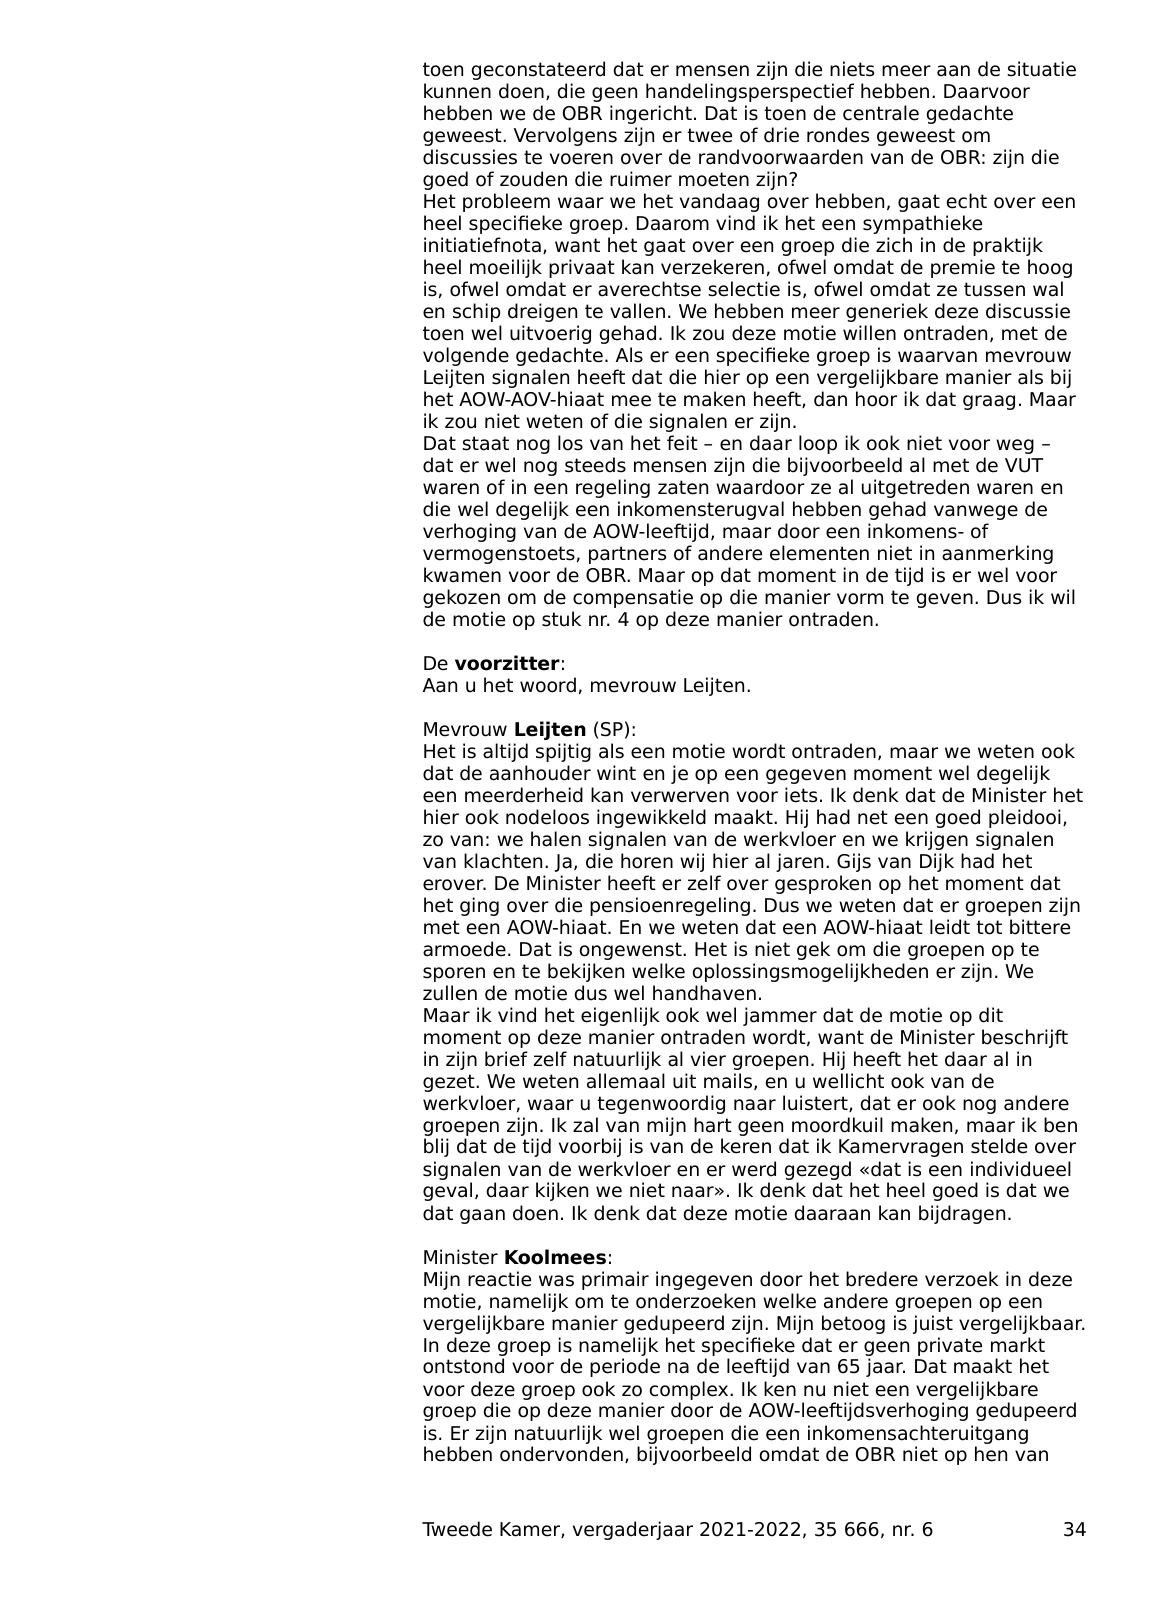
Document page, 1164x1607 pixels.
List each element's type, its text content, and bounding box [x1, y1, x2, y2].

text Dat staat nog los van het feit – en daar loop ik ook niet voor weg – dat er wel nog steeds mensen zijn die bijvoorbeeld al met de VUT waren of in een regeling zaten waardoor ze al uitgetreden waren en die wel degelijk een inkomensterugval hebben gehad vanwege de verhoging van de AOW-leeftijd, maar door een inkomens- of vermogenstoets, partners of andere elementen niet in aanmerking kwamen voor de OBR. Maar op dat moment in de tijd is er wel voor gekozen om de compensatie op die manier vorm te geven. Dus ik wil de motie op stuk nr. 4 op deze manier ontraden. [422, 433, 1087, 631]
text Mevrouw Leijten (SP): [422, 719, 1087, 741]
text De voorzitter: [422, 653, 1087, 675]
text Maar ik vind het eigenlijk ook wel jammer dat de motie op dit moment op deze manier ontraden wordt, want de Minister beschrijft in zijn brief zelf natuurlijk al vier groepen. Hij heeft het daar al in gezet. We weten allemaal uit mails, en u wellicht ook van de werkvloer, waar u tegenwoordig naar luistert, dat er ook nog andere groepen zijn. Ik zal van mijn hart geen moordkuil maken, maar ik ben blij dat de tijd voorbij is van de keren dat ik Kamervragen stelde over signalen van de werkvloer en er werd gezegd «dat is een individueel geval, daar kijken we niet naar». Ik denk dat het heel goed is dat we dat gaan doen. Ik denk dat deze motie daaraan kan bijdragen. [422, 1004, 1087, 1224]
text Aan u het woord, mevrouw Leijten. [422, 675, 1087, 697]
text toen geconstateerd dat er mensen zijn die niets meer aan de situatie kunnen doen, die geen handelingsperspectief hebben. Daarvoor hebben we de OBR ingericht. Dat is toen de centrale gedachte geweest. Vervolgens zijn er twee of drie rondes geweest om discussies te voeren over de randvoorwaarden van de OBR: zijn die goed of zouden die ruimer moeten zijn? [422, 59, 1087, 191]
text Het is altijd spijtig als een motie wordt ontraden, maar we weten ook dat de aanhouder wint en je op een gegeven moment wel degelijk een meerderheid kan verwerven voor iets. Ik denk dat de Minister het hier ook nodeloos ingewikkeld maakt. Hij had net een goed pleidooi, zo van: we halen signalen van de werkvloer en we krijgen signalen van klachten. Ja, die horen wij hier al jaren. Gijs van Dijk had het erover. De Minister heeft er zelf over gesproken op het moment dat het ging over die pensioenregeling. Dus we weten dat er groepen zijn met een AOW-hiaat. En we weten dat een AOW-hiaat leidt tot bittere armoede. Dat is ongewenst. Het is niet gek om die groepen op te sporen en te bekijken welke oplossingsmogelijkheden er zijn. We zullen de motie dus wel handhaven. [422, 741, 1087, 1004]
text Mijn reactie was primair ingegeven door het bredere verzoek in deze motie, namelijk om te onderzoeken welke andere groepen op een vergelijkbare manier gedupeerd zijn. Mijn betoog is juist vergelijkbaar. In deze groep is namelijk het specifieke dat er geen private markt ontstond voor de periode na de leeftijd van 65 jaar. Dat maakt het voor deze groep ook zo complex. Ik ken nu niet een vergelijkbare groep die op deze manier door de AOW-leeftijdsverhoging gedupeerd is. Er zijn natuurlijk wel groepen die een inkomensachteruitgang hebben ondervonden, bijvoorbeeld omdat de OBR niet op hen van [422, 1268, 1087, 1466]
text Minister Koolmees: [422, 1247, 1087, 1268]
text Het probleem waar we het vandaag over hebben, gaat echt over een heel specifieke groep. Daarom vind ik het een sympathieke initiatiefnota, want het gaat over een groep die zich in de praktijk heel moeilijk privaat kan verzekeren, ofwel omdat de premie te hoog is, ofwel omdat er averechtse selectie is, ofwel omdat ze tussen wal en schip dreigen te vallen. We hebben meer generiek deze discussie toen wel uitvoerig gehad. Ik zou deze motie willen ontraden, met de volgende gedachte. Als er een specifieke groep is waarvan mevrouw Leijten signalen heeft dat die hier op een vergelijkbare manier als bij het AOW-AOV-hiaat mee te maken heeft, dan hoor ik dat graag. Maar ik zou niet weten of die signalen er zijn. [422, 191, 1087, 433]
